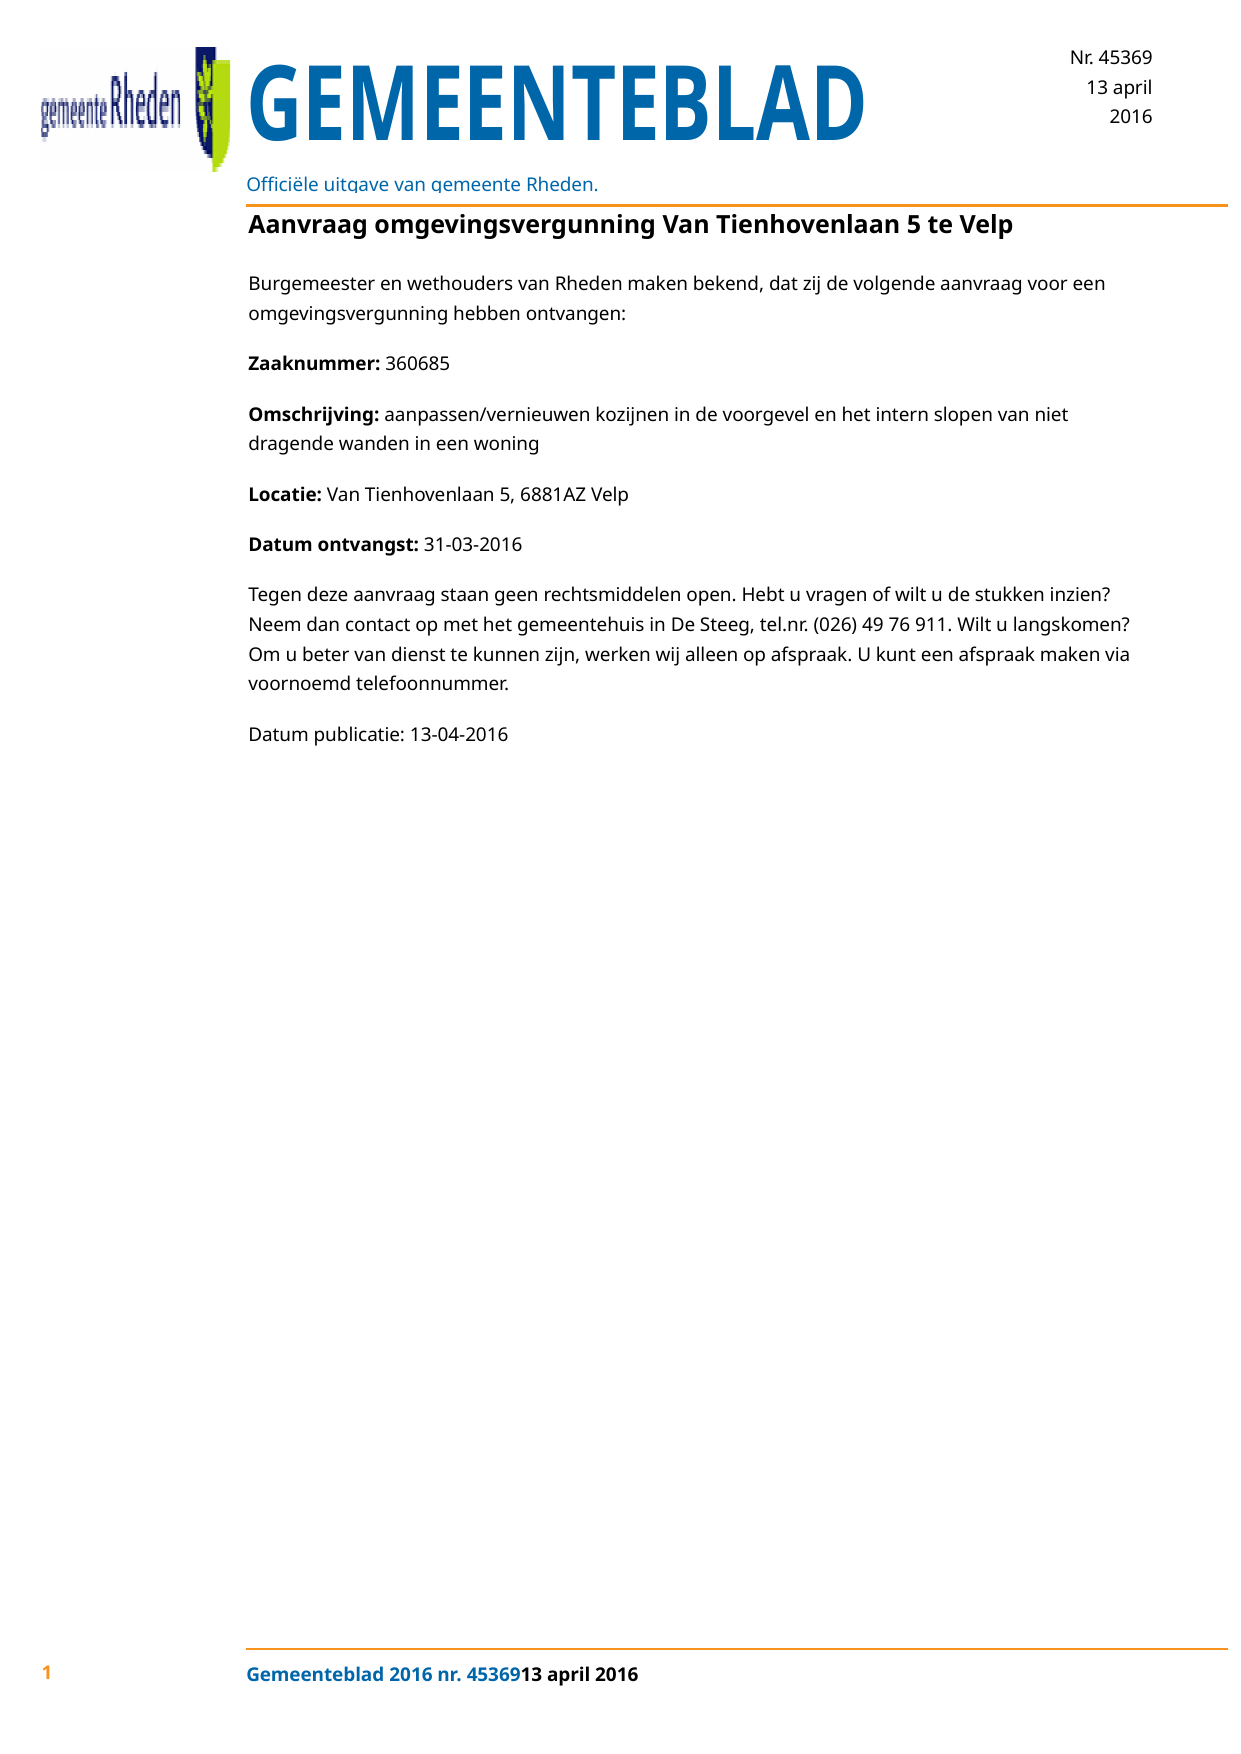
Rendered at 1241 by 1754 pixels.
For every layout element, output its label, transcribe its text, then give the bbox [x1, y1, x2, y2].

text Omschrijving: aanpassen/vernieuwen kozijnen in de voorgevel en het intern slopen van niet dragende wanden in een woning [248, 401, 1152, 456]
text Tegen deze aanvraag staan geen rechtsmiddelen open. Hebt u vragen of wilt u de stukken inzien? Neem dan contact op met het gemeentehuis in De Steeg, tel.nr. (026) 49 76 911. Wilt u langskomen? Om u beter van dienst te kunnen zijn, werken wij alleen op afspraak. U kunt een afspraak maken via voornoemd telefoonnummer. [248, 582, 1152, 696]
picture [41, 47, 231, 172]
text Zaaknummer: 360685 [248, 350, 1152, 376]
text Datum publicatie: 13-04-2016 [248, 721, 1152, 746]
text Datum ontvangst: 31-03-2016 [248, 531, 1152, 557]
text Burgemeester en wethouders van Rheden maken bekend, dat zij de volgende aanvraag voor een omgevingsvergunning hebben ontvangen: [248, 270, 1152, 326]
text Aanvraag omgevingsvergunning Van Tienhovenlaan 5 te Velp [248, 207, 1152, 241]
text Locatie: Van Tienhovenlaan 5, 6881AZ Velp [248, 481, 1152, 506]
